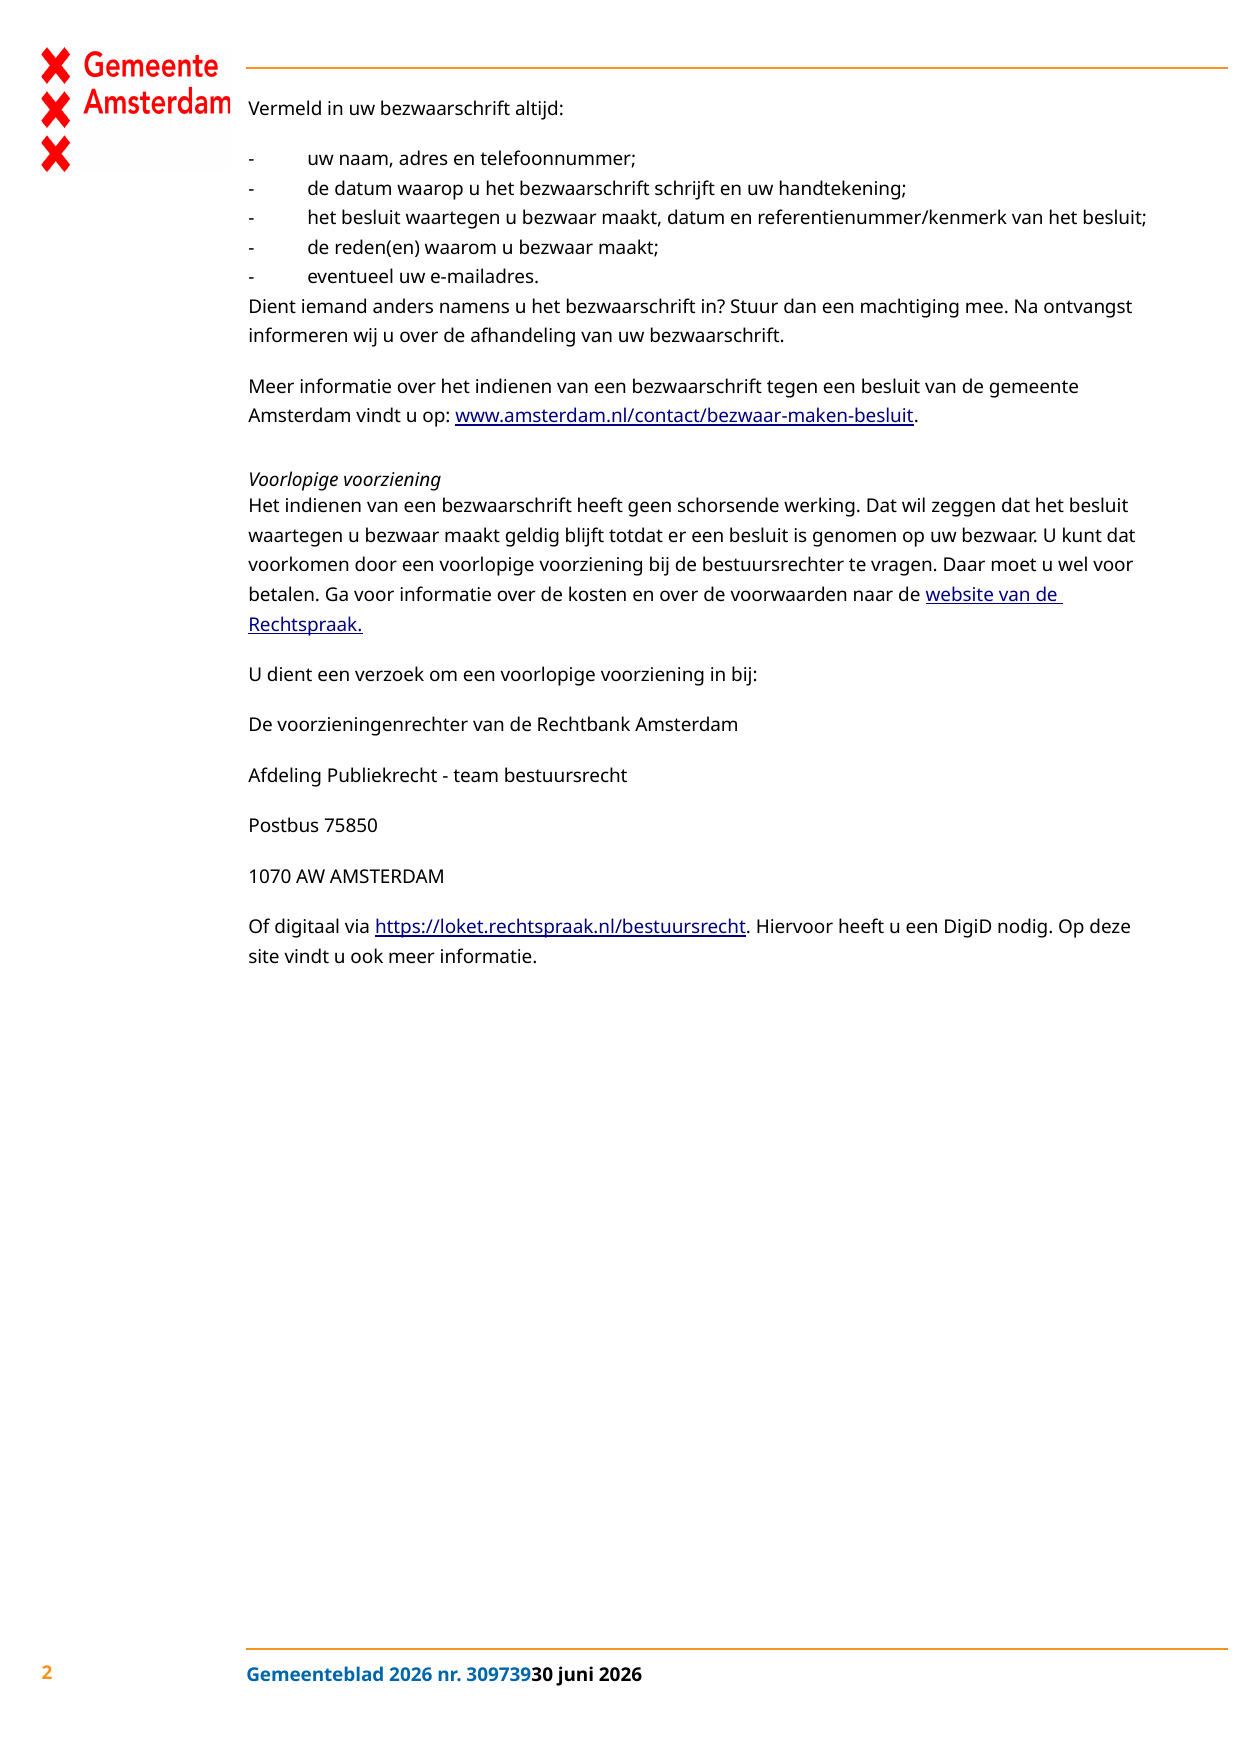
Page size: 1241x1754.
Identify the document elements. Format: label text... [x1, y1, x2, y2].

text Het indienen van een bezwaarschrift heeft geen schorsende werking. Dat wil zeggen dat het besluit waartegen u bezwaar maakt geldig blijft totdat er een besluit is genomen op uw bezwaar. U kunt dat voorkomen door een voorlopige voorziening bij de bestuursrechter te vragen. Daar moet u wel voor betalen. Ga voor informatie over de kosten en over de voorwaarden naar de website van de Rechtspraak. [248, 492, 1152, 636]
list de datum waarop u het bezwaarschrift schrijft en uw handtekening; [248, 175, 1152, 201]
picture [41, 47, 231, 172]
text Of digitaal via https://loket.rechtspraak.nl/bestuursrecht. Hiervoor heeft u een DigiD nodig. Op deze site vindt u ook meer informatie. [248, 913, 1152, 968]
text U dient een verzoek om een voorlopige voorziening in bij: [248, 661, 1152, 687]
text Meer informatie over het indienen van een bezwaarschrift tegen een besluit van de gemeente Amsterdam vindt u op: www.amsterdam.nl/contact/bezwaar-maken-besluit. [248, 373, 1152, 428]
text Voorlopige voorziening [248, 467, 1152, 492]
text Postbus 75850 [248, 812, 1152, 838]
list uw naam, adres en telefoonnummer; [248, 145, 1152, 171]
list de reden(en) waarom u bezwaar maakt; [248, 234, 1152, 260]
text Vermeld in uw bezwaarschrift altijd: [248, 95, 1152, 121]
list het besluit waartegen u bezwaar maakt, datum en referentienummer/kenmerk van het besluit; [248, 204, 1152, 230]
list eventueel uw e-mailadres. [248, 263, 1152, 289]
text 1070 AW AMSTERDAM [248, 863, 1152, 888]
text Afdeling Publiekrecht - team bestuursrecht [248, 762, 1152, 788]
text De voorzieningenrechter van de Rechtbank Amsterdam [248, 712, 1152, 737]
text Dient iemand anders namens u het bezwaarschrift in? Stuur dan een machtiging mee. Na ontvangst informeren wij u over de afhandeling van uw bezwaarschrift. [248, 293, 1152, 348]
